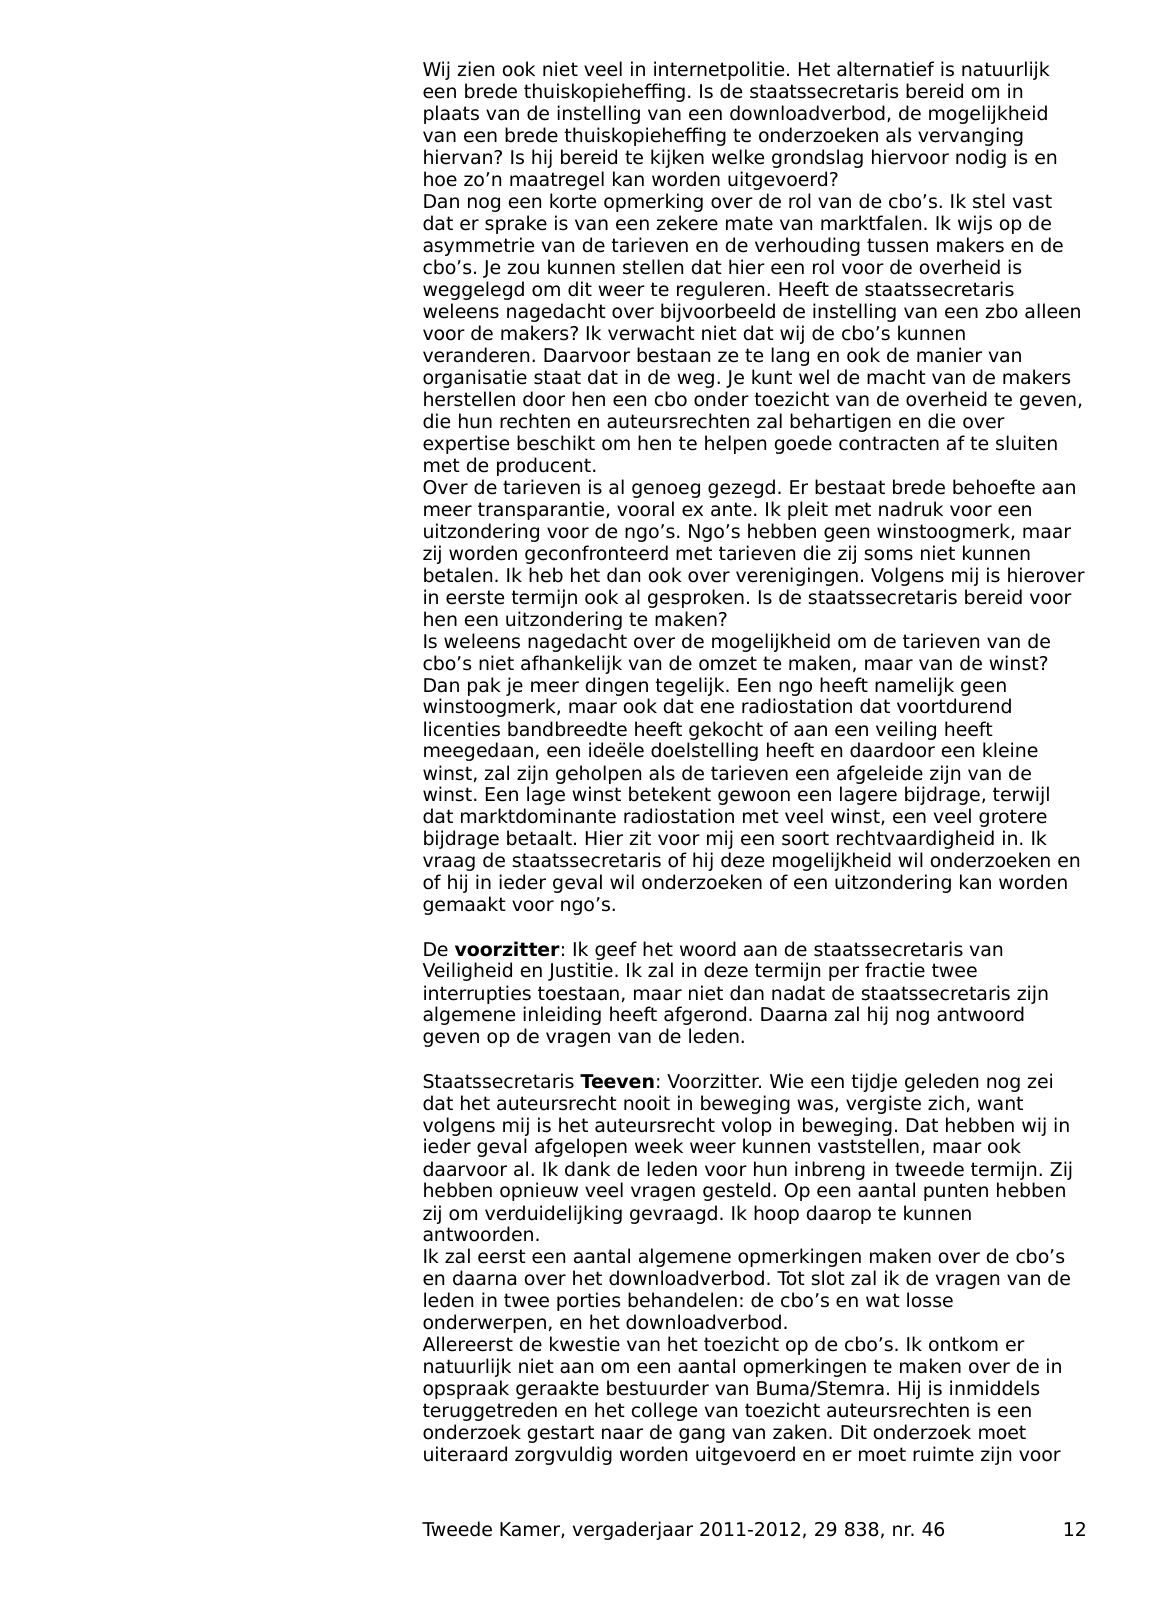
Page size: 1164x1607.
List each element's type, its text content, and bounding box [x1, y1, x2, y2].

text Dan nog een korte opmerking over de rol van de cbo’s. Ik stel vast dat er sprake is van een zekere mate van marktfalen. Ik wijs op de asymmetrie van de tarieven en de verhouding tussen makers en de cbo’s. Je zou kunnen stellen dat hier een rol voor de overheid is weggelegd om dit weer te reguleren. Heeft de staatssecretaris weleens nagedacht over bijvoorbeeld de instelling van een zbo alleen voor de makers? Ik verwacht niet dat wij de cbo’s kunnen veranderen. Daarvoor bestaan ze te lang en ook de manier van organisatie staat dat in de weg. Je kunt wel de macht van de makers herstellen door hen een cbo onder toezicht van de overheid te geven, die hun rechten en auteursrechten zal behartigen en die over expertise beschikt om hen te helpen goede contracten af te sluiten met de producent. [422, 191, 1087, 477]
text Ik zal eerst een aantal algemene opmerkingen maken over de cbo’s en daarna over het downloadverbod. Tot slot zal ik de vragen van de leden in twee porties behandelen: de cbo’s en wat losse onderwerpen, en het downloadverbod. [422, 1246, 1087, 1334]
text Allereerst de kwestie van het toezicht op de cbo’s. Ik ontkom er natuurlijk niet aan om een aantal opmerkingen te maken over de in opspraak geraakte bestuurder van Buma/Stemra. Hij is inmiddels teruggetreden en het college van toezicht auteursrechten is een onderzoek gestart naar de gang van zaken. Dit onderzoek moet uiteraard zorgvuldig worden uitgevoerd en er moet ruimte zijn voor [422, 1334, 1087, 1466]
text Is weleens nagedacht over de mogelijkheid om de tarieven van de cbo’s niet afhankelijk van de omzet te maken, maar van de winst? Dan pak je meer dingen tegelijk. Een ngo heeft namelijk geen winstoogmerk, maar ook dat ene radiostation dat voortdurend licenties bandbreedte heeft gekocht of aan een veiling heeft meegedaan, een ideële doelstelling heeft en daardoor een kleine winst, zal zijn geholpen als de tarieven een afgeleide zijn van de winst. Een lage winst betekent gewoon een lagere bijdrage, terwijl dat marktdominante radiostation met veel winst, een veel grotere bijdrage betaalt. Hier zit voor mij een soort rechtvaardigheid in. Ik vraag de staatssecretaris of hij deze mogelijkheid wil onderzoeken en of hij in ieder geval wil onderzoeken of een uitzondering kan worden gemaakt voor ngo’s. [422, 631, 1087, 916]
text De voorzitter: Ik geef het woord aan de staatssecretaris van Veiligheid en Justitie. Ik zal in deze termijn per fractie twee interrupties toestaan, maar niet dan nadat de staatssecretaris zijn algemene inleiding heeft afgerond. Daarna zal hij nog antwoord geven op de vragen van de leden. [422, 938, 1087, 1048]
text Wij zien ook niet veel in internetpolitie. Het alternatief is natuurlijk een brede thuiskopieheffing. Is de staatssecretaris bereid om in plaats van de instelling van een downloadverbod, de mogelijkheid van een brede thuiskopieheffing te onderzoeken als vervanging hiervan? Is hij bereid te kijken welke grondslag hiervoor nodig is en hoe zo’n maatregel kan worden uitgevoerd? [422, 59, 1087, 191]
text Staatssecretaris Teeven: Voorzitter. Wie een tijdje geleden nog zei dat het auteursrecht nooit in beweging was, vergiste zich, want volgens mij is het auteursrecht volop in beweging. Dat hebben wij in ieder geval afgelopen week weer kunnen vaststellen, maar ook daarvoor al. Ik dank de leden voor hun inbreng in tweede termijn. Zij hebben opnieuw veel vragen gesteld. Op een aantal punten hebben zij om verduidelijking gevraagd. Ik hoop daarop te kunnen antwoorden. [422, 1071, 1087, 1246]
text Over de tarieven is al genoeg gezegd. Er bestaat brede behoefte aan meer transparantie, vooral ex ante. Ik pleit met nadruk voor een uitzondering voor de ngo’s. Ngo’s hebben geen winstoogmerk, maar zij worden geconfronteerd met tarieven die zij soms niet kunnen betalen. Ik heb het dan ook over verenigingen. Volgens mij is hierover in eerste termijn ook al gesproken. Is de staatssecretaris bereid voor hen een uitzondering te maken? [422, 477, 1087, 631]
